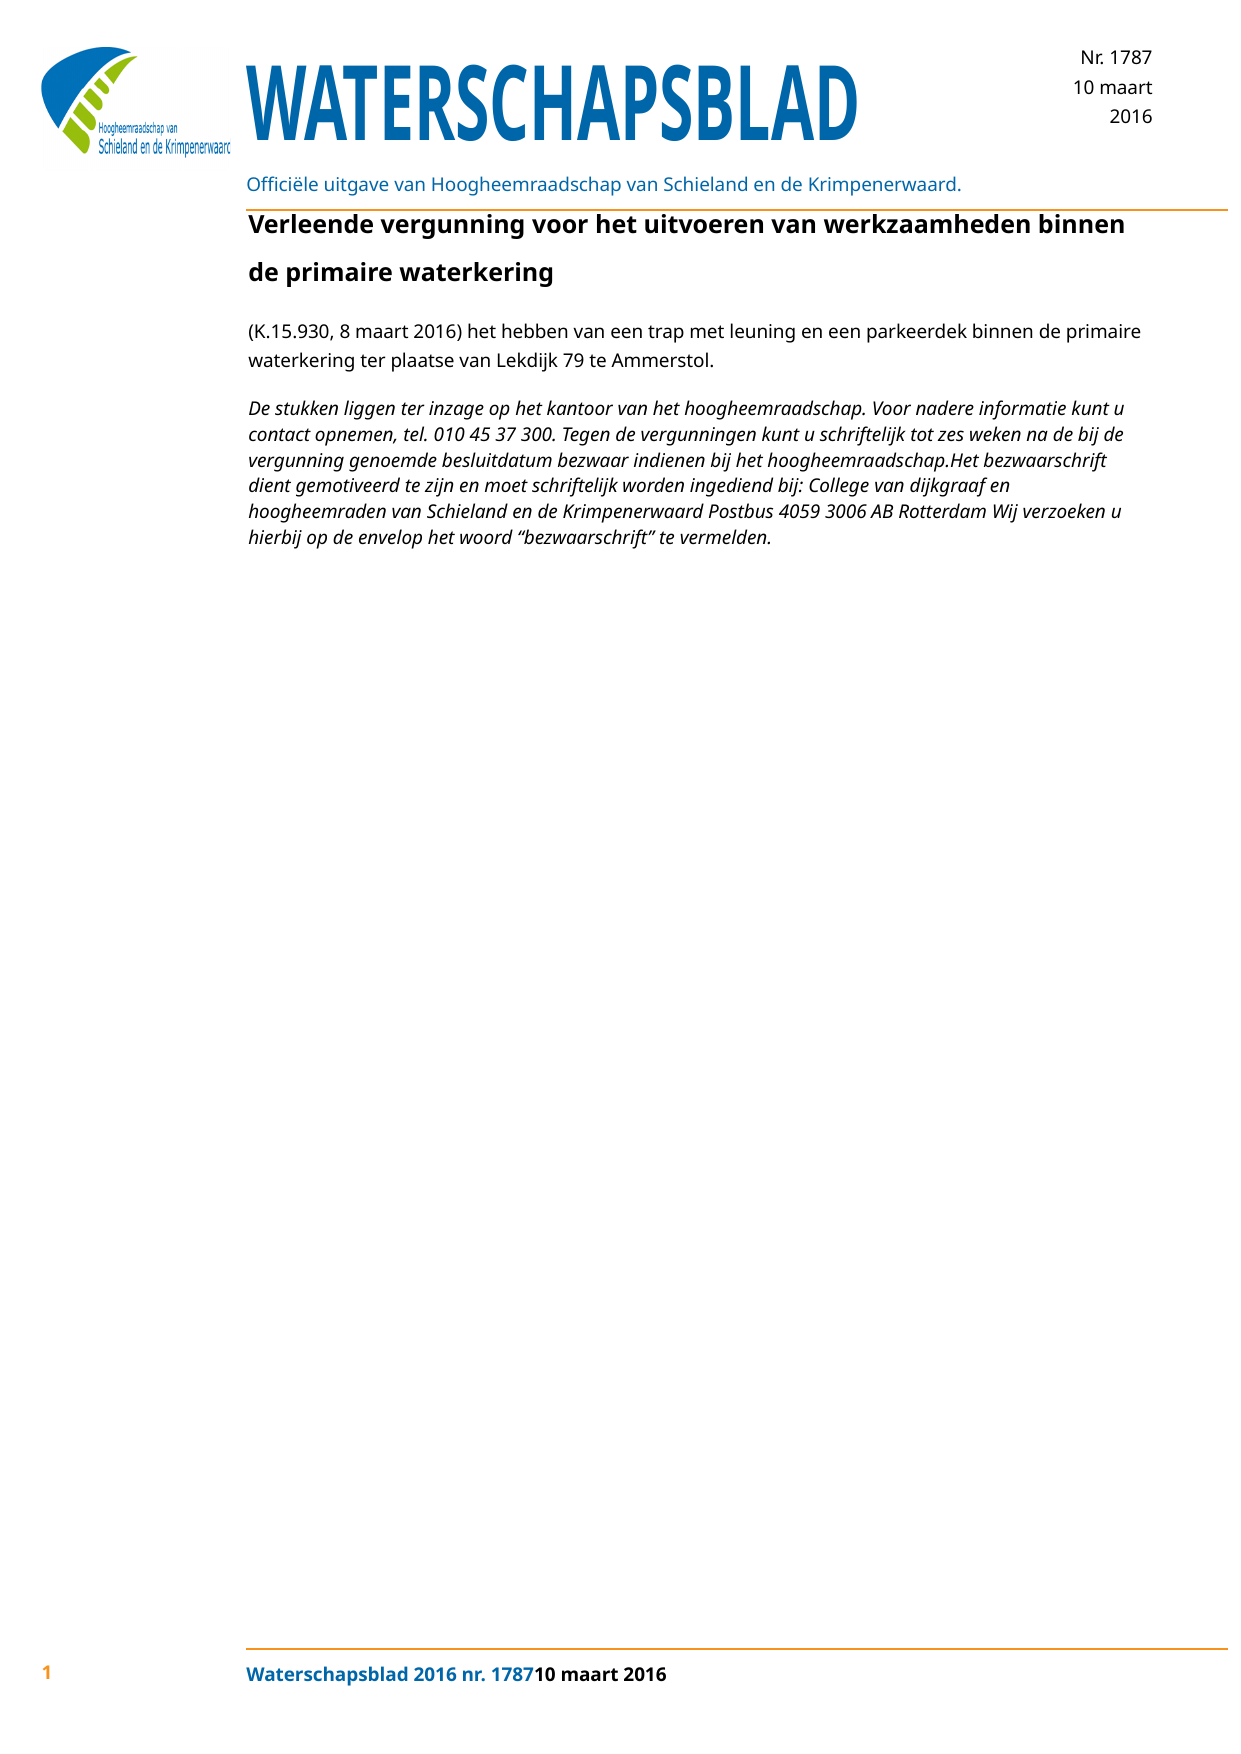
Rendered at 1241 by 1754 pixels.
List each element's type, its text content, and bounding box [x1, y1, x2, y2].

text De stukken liggen ter inzage op het kantoor van het hoogheemraadschap. Voor nadere informatie kunt u contact opnemen, tel. 010 45 37 300. Tegen de vergunningen kunt u schriftelijk tot zes weken na de bij de vergunning genoemde besluitdatum bezwaar indienen bij het hoogheemraadschap.Het bezwaarschrift dient gemotiveerd te zijn en moet schriftelijk worden ingediend bij: College van dijkgraaf en hoogheemraden van Schieland en de Krimpenerwaard Postbus 4059 3006 AB Rotterdam Wij verzoeken u hierbij op de envelop het woord “bezwaarschrift” te vermelden. [248, 395, 1152, 550]
picture [41, 47, 231, 172]
text (K.15.930, 8 maart 2016) het hebben van een trap met leuning en een parkeerdek binnen de primaire waterkering ter plaatse van Lekdijk 79 te Ammerstol. [248, 318, 1152, 373]
text Verleende vergunning voor het uitvoeren van werkzaamheden binnen de primaire waterkering [248, 211, 1152, 288]
